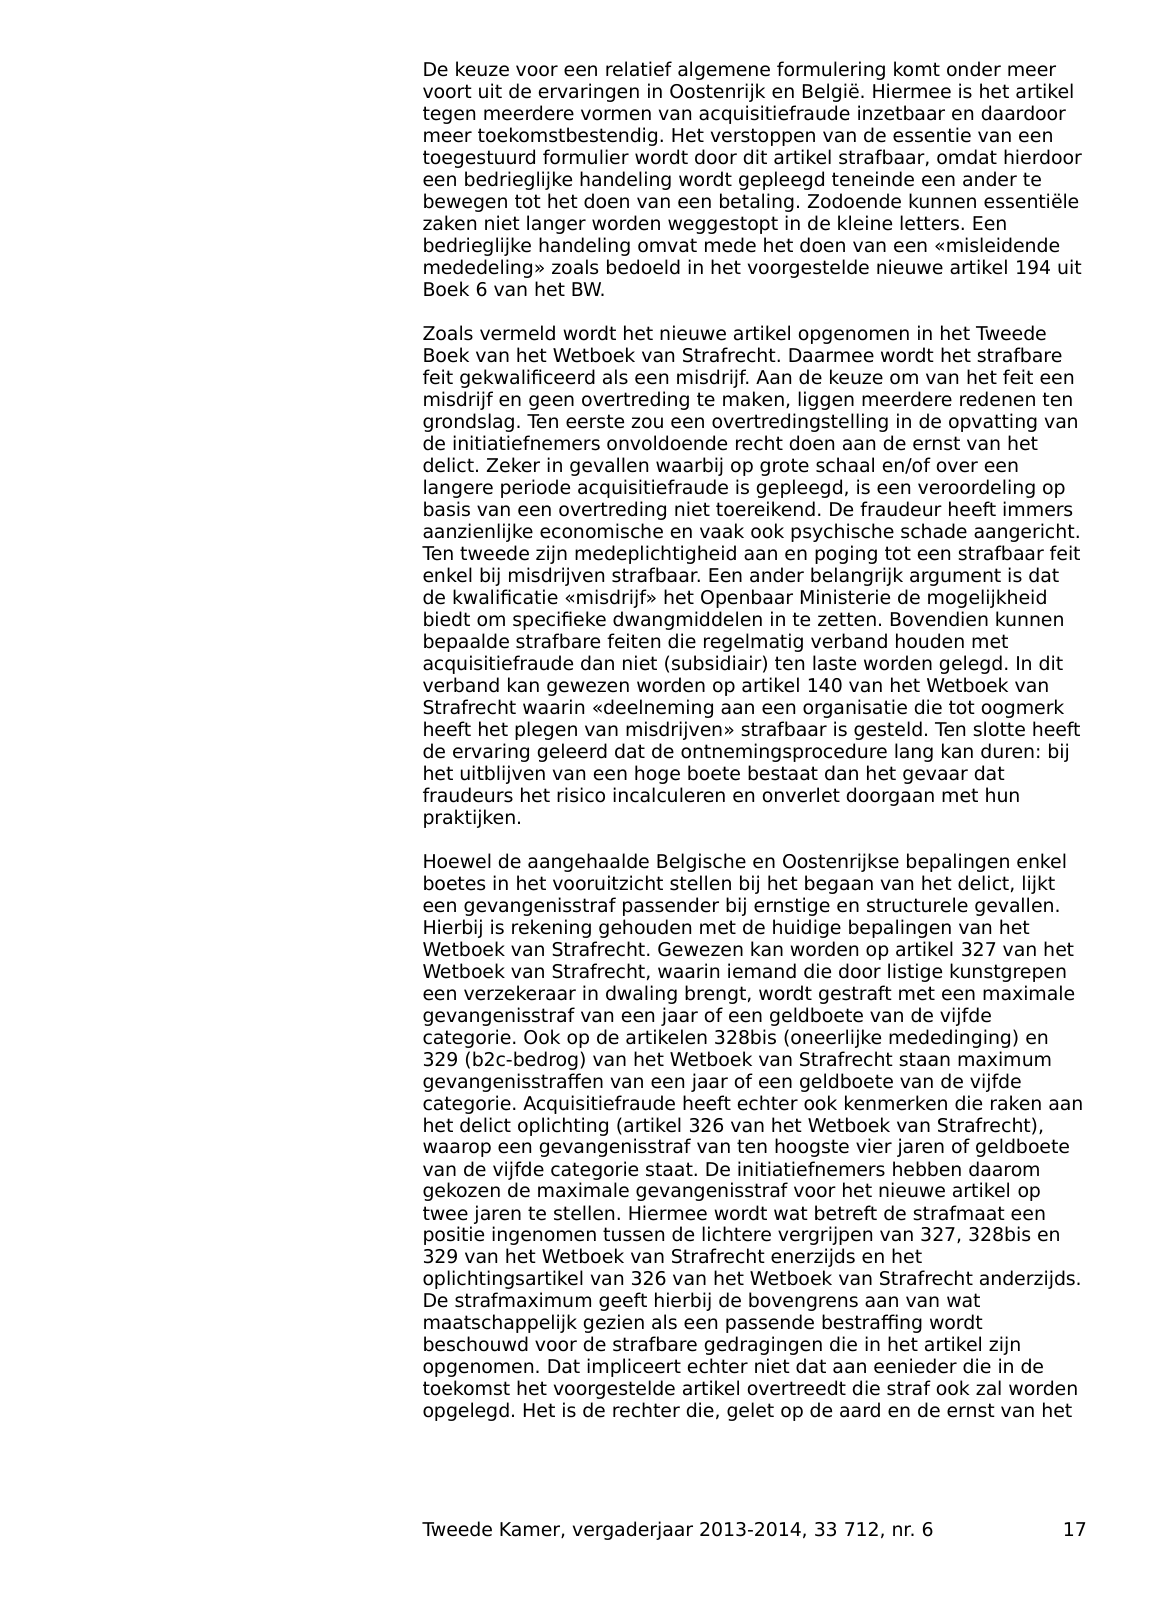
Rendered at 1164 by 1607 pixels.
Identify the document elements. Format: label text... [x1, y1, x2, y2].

text Zoals vermeld wordt het nieuwe artikel opgenomen in het Tweede Boek van het Wetboek van Strafrecht. Daarmee wordt het strafbare feit gekwalificeerd als een misdrijf. Aan de keuze om van het feit een misdrijf en geen overtreding te maken, liggen meerdere redenen ten grondslag. Ten eerste zou een overtredingstelling in de opvatting van de initiatiefnemers onvoldoende recht doen aan de ernst van het delict. Zeker in gevallen waarbij op grote schaal en/of over een langere periode acquisitiefraude is gepleegd, is een veroordeling op basis van een overtreding niet toereikend. De fraudeur heeft immers aanzienlijke economische en vaak ook psychische schade aangericht. Ten tweede zijn medeplichtigheid aan en poging tot een strafbaar feit enkel bij misdrijven strafbaar. Een ander belangrijk argument is dat de kwalificatie «misdrijf» het Openbaar Ministerie de mogelijkheid biedt om specifieke dwangmiddelen in te zetten. Bovendien kunnen bepaalde strafbare feiten die regelmatig verband houden met acquisitiefraude dan niet (subsidiair) ten laste worden gelegd. In dit verband kan gewezen worden op artikel 140 van het Wetboek van Strafrecht waarin «deelneming aan een organisatie die tot oogmerk heeft het plegen van misdrijven» strafbaar is gesteld. Ten slotte heeft de ervaring geleerd dat de ontnemingsprocedure lang kan duren: bij het uitblijven van een hoge boete bestaat dan het gevaar dat fraudeurs het risico incalculeren en onverlet doorgaan met hun praktijken. [422, 323, 1087, 828]
text Hoewel de aangehaalde Belgische en Oostenrijkse bepalingen enkel boetes in het vooruitzicht stellen bij het begaan van het delict, lijkt een gevangenisstraf passender bij ernstige en structurele gevallen. Hierbij is rekening gehouden met de huidige bepalingen van het Wetboek van Strafrecht. Gewezen kan worden op artikel 327 van het Wetboek van Strafrecht, waarin iemand die door listige kunstgrepen een verzekeraar in dwaling brengt, wordt gestraft met een maximale gevangenisstraf van een jaar of een geldboete van de vijfde categorie. Ook op de artikelen 328bis (oneerlijke mededinging) en 329 (b2c-bedrog) van het Wetboek van Strafrecht staan maximum gevangenisstraffen van een jaar of een geldboete van de vijfde categorie. Acquisitiefraude heeft echter ook kenmerken die raken aan het delict oplichting (artikel 326 van het Wetboek van Strafrecht), waarop een gevangenisstraf van ten hoogste vier jaren of geldboete van de vijfde categorie staat. De initiatiefnemers hebben daarom gekozen de maximale gevangenisstraf voor het nieuwe artikel op twee jaren te stellen. Hiermee wordt wat betreft de strafmaat een positie ingenomen tussen de lichtere vergrijpen van 327, 328bis en 329 van het Wetboek van Strafrecht enerzijds en het oplichtingsartikel van 326 van het Wetboek van Strafrecht anderzijds. De strafmaximum geeft hierbij de bovengrens aan van wat maatschappelijk gezien als een passende bestraffing wordt beschouwd voor de strafbare gedragingen die in het artikel zijn opgenomen. Dat impliceert echter niet dat aan eenieder die in de toekomst het voorgestelde artikel overtreedt die straf ook zal worden opgelegd. Het is de rechter die, gelet op de aard en de ernst van het [422, 851, 1087, 1422]
text De keuze voor een relatief algemene formulering komt onder meer voort uit de ervaringen in Oostenrijk en België. Hiermee is het artikel tegen meerdere vormen van acquisitiefraude inzetbaar en daardoor meer toekomstbestendig. Het verstoppen van de essentie van een toegestuurd formulier wordt door dit artikel strafbaar, omdat hierdoor een bedrieglijke handeling wordt gepleegd teneinde een ander te bewegen tot het doen van een betaling. Zodoende kunnen essentiële zaken niet langer worden weggestopt in de kleine letters. Een bedrieglijke handeling omvat mede het doen van een «misleidende mededeling» zoals bedoeld in het voorgestelde nieuwe artikel 194 uit Boek 6 van het BW. [422, 59, 1087, 301]
